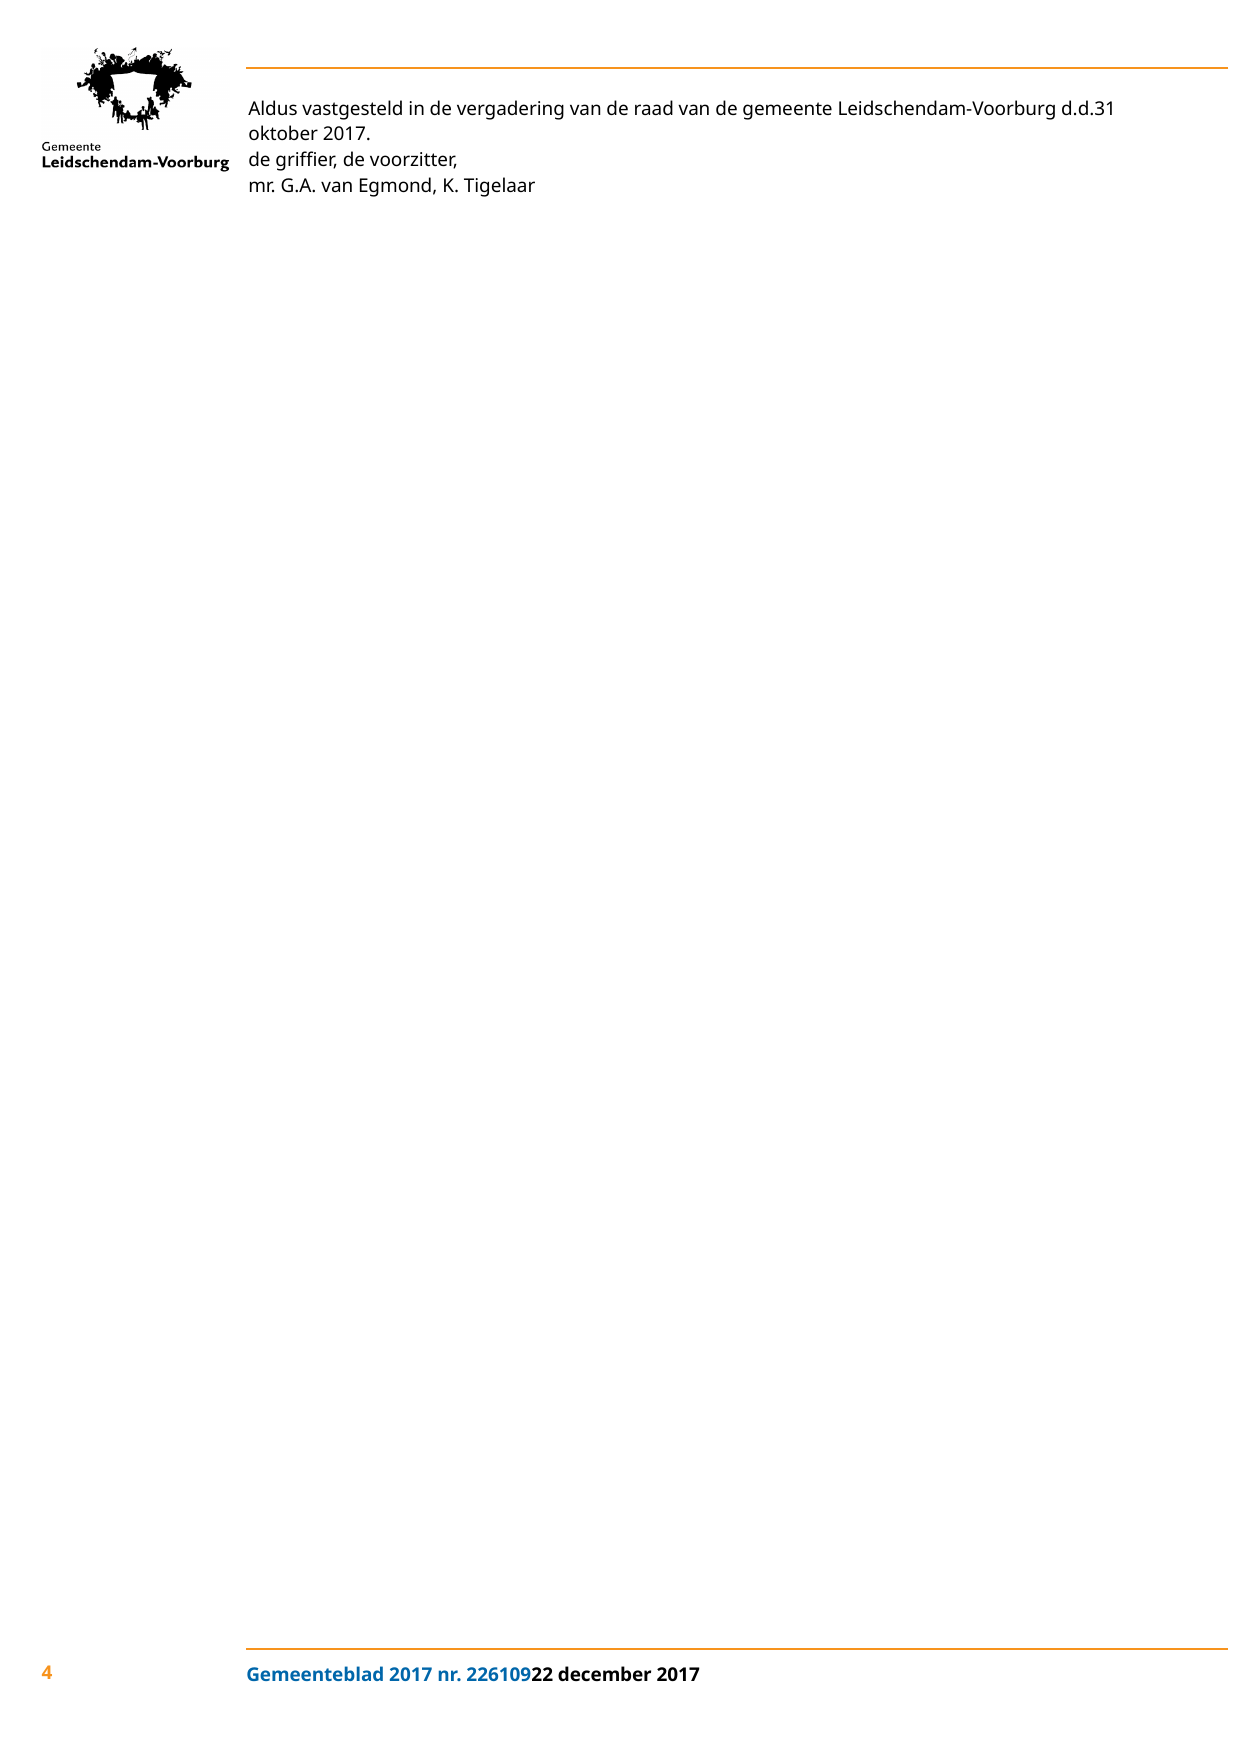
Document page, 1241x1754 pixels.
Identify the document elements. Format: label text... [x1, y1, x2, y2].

picture [41, 47, 231, 172]
text mr. G.A. van Egmond, K. Tigelaar [248, 172, 1152, 198]
text de griffier, de voorzitter, [248, 146, 1152, 172]
text Aldus vastgesteld in de vergadering van de raad van de gemeente Leidschendam-Voorburg d.d.31 oktober 2017. [248, 95, 1152, 146]
